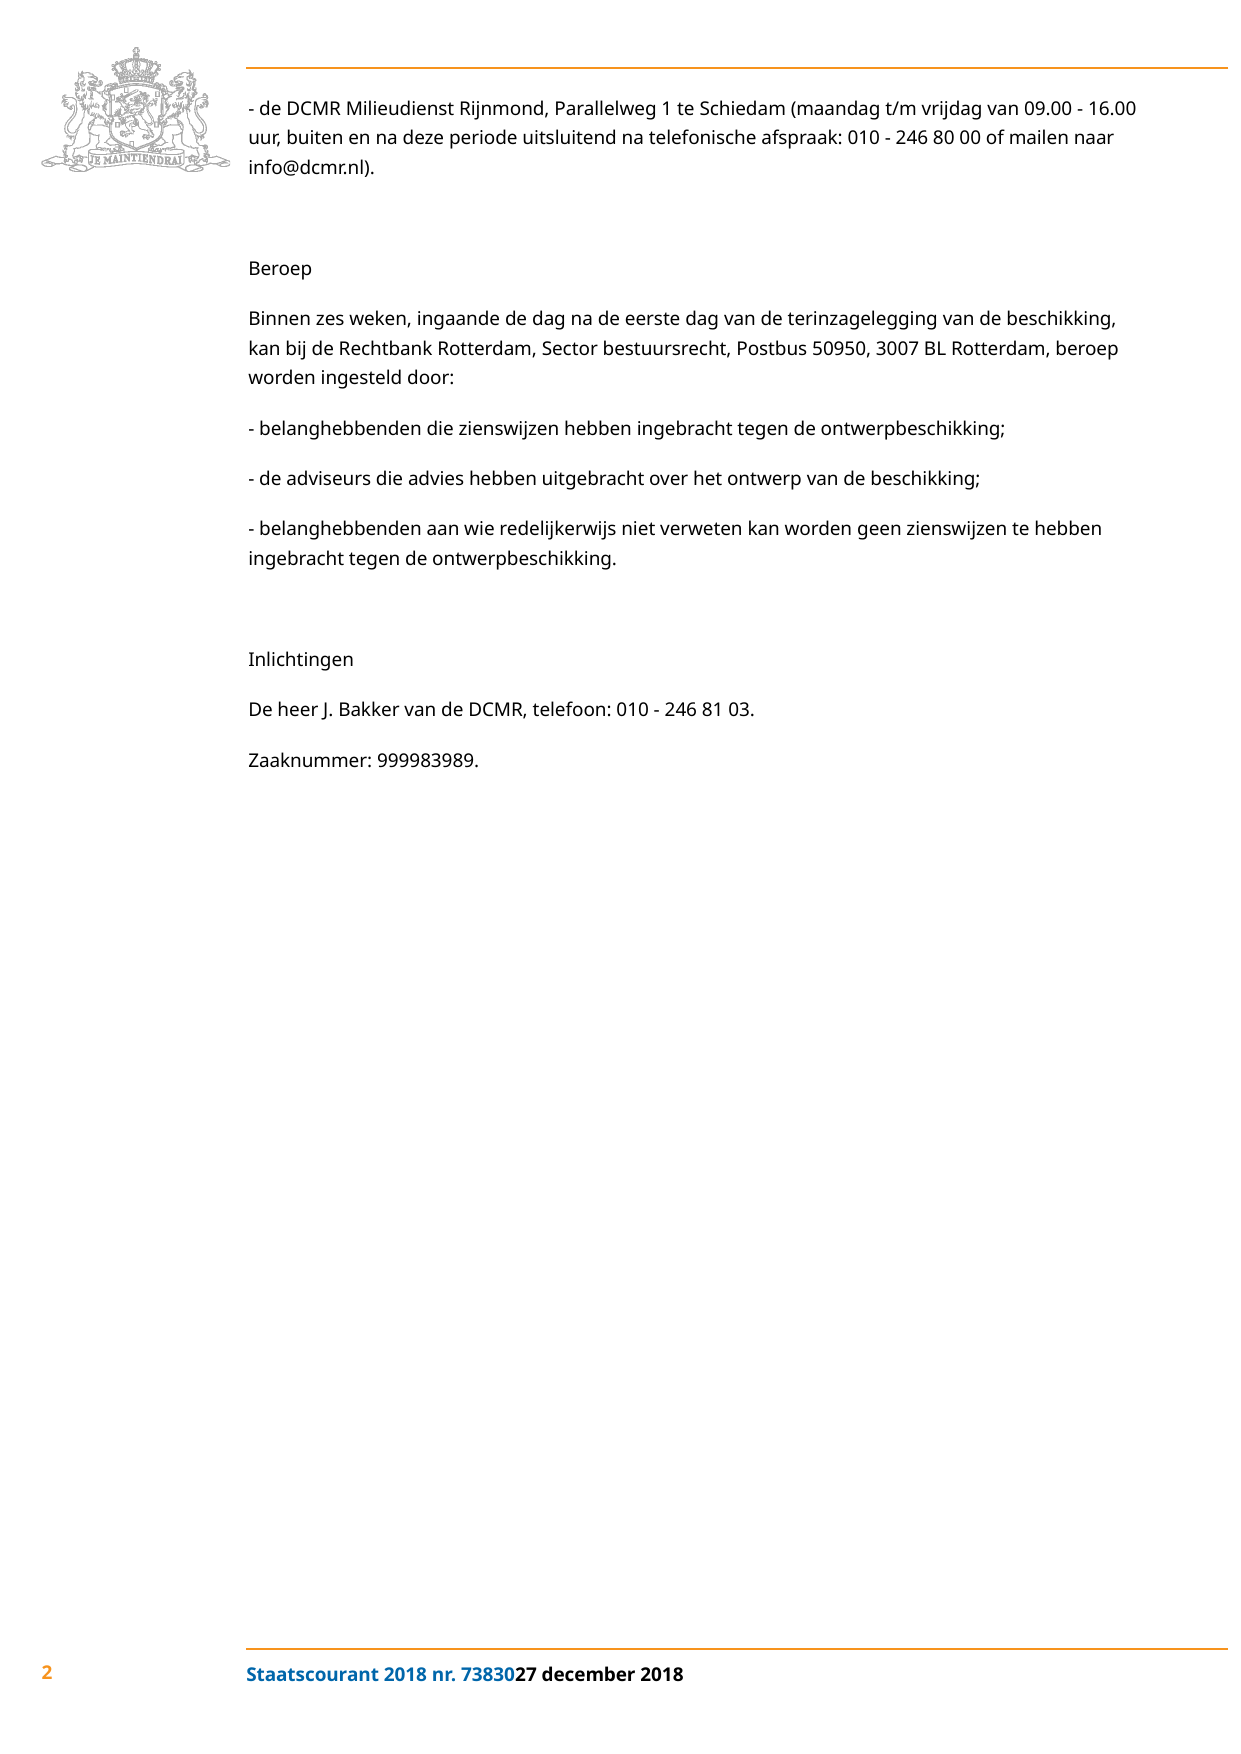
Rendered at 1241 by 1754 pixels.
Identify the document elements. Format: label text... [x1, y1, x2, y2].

picture [41, 47, 231, 172]
text - de adviseurs die advies hebben uitgebracht over het ontwerp van de beschikking; [248, 465, 1152, 491]
text Binnen zes weken, ingaande de dag na de eerste dag van de terinzagelegging van de beschikking, kan bij de Rechtbank Rotterdam, Sector bestuursrecht, Postbus 50950, 3007 BL Rotterdam, beroep worden ingesteld door: [248, 305, 1152, 390]
text De heer J. Bakker van de DCMR, telefoon: 010 - 246 81 03. [248, 696, 1152, 722]
text - belanghebbenden die zienswijzen hebben ingebracht tegen de ontwerpbeschikking; [248, 415, 1152, 441]
text - belanghebbenden aan wie redelijkerwijs niet verweten kan worden geen zienswijzen te hebben ingebracht tegen de ontwerpbeschikking. [248, 516, 1152, 571]
text Beroep [248, 255, 1152, 281]
text Zaaknummer: 999983989. [248, 747, 1152, 773]
text - de DCMR Milieudienst Rijnmond, Parallelweg 1 te Schiedam (maandag t/m vrijdag van 09.00 - 16.00 uur, buiten en na deze periode uitsluitend na telefonische afspraak: 010 - 246 80 00 of mailen naar info@dcmr.nl). [248, 95, 1152, 180]
text Inlichtingen [248, 646, 1152, 672]
